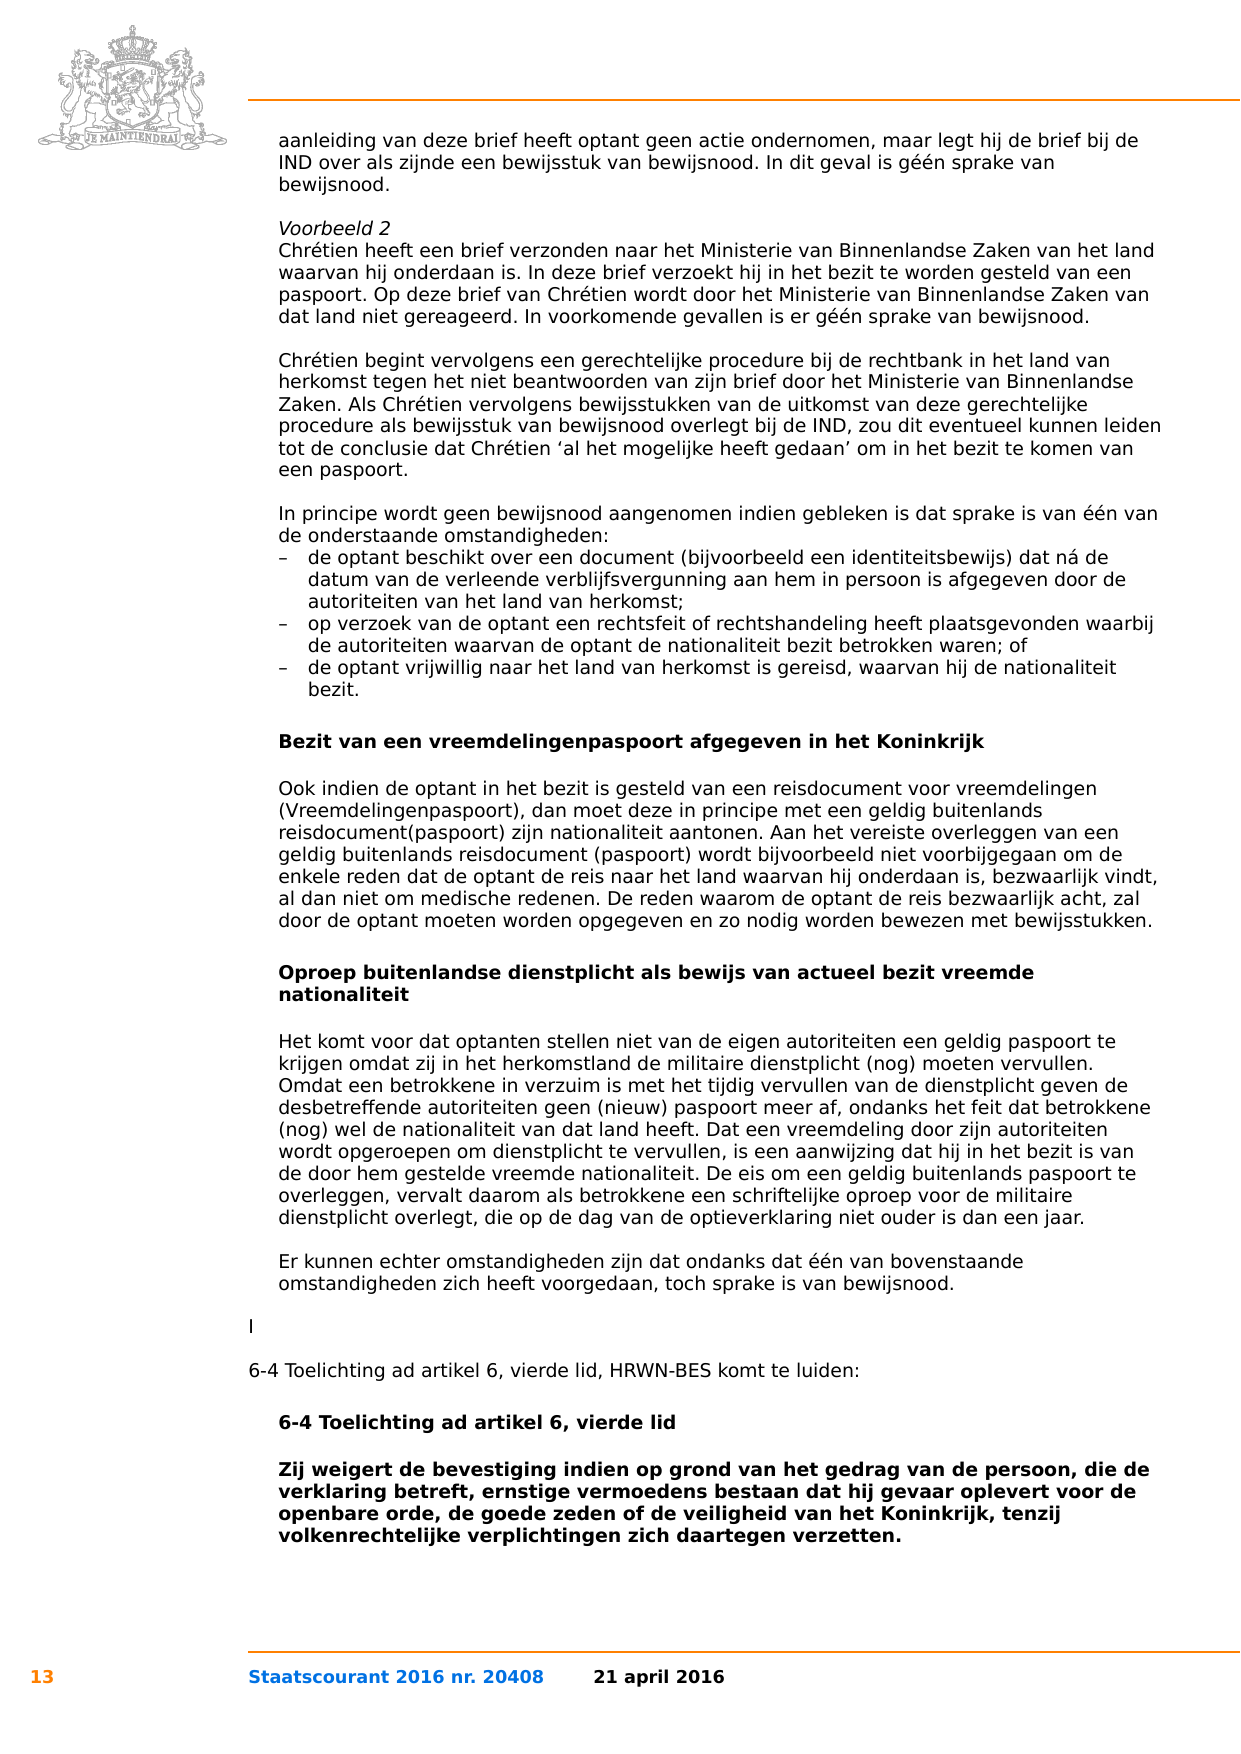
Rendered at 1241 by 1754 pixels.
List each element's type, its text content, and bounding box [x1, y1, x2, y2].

text Ook indien de optant in het bezit is gesteld van een reisdocument voor vreemdelingen (Vreemdelingenpaspoort), dan moet deze in principe met een geldig buitenlands reisdocument(paspoort) zijn nationaliteit aantonen. Aan het vereiste overleggen van een geldig buitenlands reisdocument (paspoort) wordt bijvoorbeeld niet voorbijgegaan om de enkele reden dat de optant de reis naar het land waarvan hij onderdaan is, bezwaarlijk vindt, al dan niet om medische redenen. De reden waarom de optant de reis bezwaarlijk acht, zal door de optant moeten worden opgegeven en zo nodig worden bewezen met bewijsstukken. [278, 778, 1163, 932]
text aanleiding van deze brief heeft optant geen actie ondernomen, maar legt hij de brief bij de IND over als zijnde een bewijsstuk van bewijsnood. In dit geval is géén sprake van bewijsnood. [278, 130, 1163, 196]
picture [38, 25, 227, 150]
text Er kunnen echter omstandigheden zijn dat ondanks dat één van bovenstaande omstandigheden zich heeft voorgedaan, toch sprake is van bewijsnood. [278, 1251, 1163, 1294]
text – op verzoek van de optant een rechtsfeit of rechtshandeling heeft plaatsgevonden waarbij de autoriteiten waarvan de optant de nationaliteit bezit betrokken waren; of [278, 613, 1163, 657]
text Chrétien heeft een brief verzonden naar het Ministerie van Binnenlandse Zaken van het land waarvan hij onderdaan is. In deze brief verzoekt hij in het bezit te worden gesteld van een paspoort. Op deze brief van Chrétien wordt door het Ministerie van Binnenlandse Zaken van dat land niet gereageerd. In voorkomende gevallen is er géén sprake van bewijsnood. [278, 240, 1163, 328]
text In principe wordt geen bewijsnood aangenomen indien gebleken is dat sprake is van één van de onderstaande omstandigheden: [278, 503, 1163, 547]
text Chrétien begint vervolgens een gerechtelijke procedure bij de rechtbank in het land van herkomst tegen het niet beantwoorden van zijn brief door het Ministerie van Binnenlandse Zaken. Als Chrétien vervolgens bewijsstukken van de uitkomst van deze gerechtelijke procedure als bewijsstuk van bewijsnood overlegt bij de IND, zou dit eventueel kunnen leiden tot de conclusie dat Chrétien ‘al het mogelijke heeft gedaan’ om in het bezit te komen van een paspoort. [278, 349, 1163, 481]
subtitle 6-4 Toelichting ad artikel 6, vierde lid [278, 1412, 1163, 1434]
subtitle Oproep buitenlandse dienstplicht als bewijs van actueel bezit vreemde nationaliteit [278, 962, 1163, 1006]
text 6-4 Toelichting ad artikel 6, vierde lid, HRWN-BES komt te luiden: [248, 1360, 1163, 1382]
text – de optant beschikt over een document (bijvoorbeeld een identiteitsbewijs) dat ná de datum van de verleende verblijfsvergunning aan hem in persoon is afgegeven door de autoriteiten van het land van herkomst; [278, 547, 1163, 613]
text Voorbeeld 2 [278, 218, 1163, 240]
text Zij weigert de bevestiging indien op grond van het gedrag van de persoon, die de verklaring betreft, ernstige vermoedens bestaan dat hij gevaar oplevert voor de openbare orde, de goede zeden of de veiligheid van het Koninkrijk, tenzij volkenrechtelijke verplichtingen zich daartegen verzetten. [278, 1459, 1163, 1547]
text – de optant vrijwillig naar het land van herkomst is gereisd, waarvan hij de nationaliteit bezit. [278, 657, 1163, 701]
text Het komt voor dat optanten stellen niet van de eigen autoriteiten een geldig paspoort te krijgen omdat zij in het herkomstland de militaire dienstplicht (nog) moeten vervullen. Omdat een betrokkene in verzuim is met het tijdig vervullen van de dienstplicht geven de desbetreffende autoriteiten geen (nieuw) paspoort meer af, ondanks het feit dat betrokkene (nog) wel de nationaliteit van dat land heeft. Dat een vreemdeling door zijn autoriteiten wordt opgeroepen om dienstplicht te vervullen, is een aanwijzing dat hij in het bezit is van de door hem gestelde vreemde nationaliteit. De eis om een geldig buitenlands paspoort te overleggen, vervalt daarom als betrokkene een schriftelijke oproep voor de militaire dienstplicht overlegt, die op de dag van de optieverklaring niet ouder is dan een jaar. [278, 1031, 1163, 1229]
text I [248, 1316, 1163, 1338]
subtitle Bezit van een vreemdelingenpaspoort afgegeven in het Koninkrijk [278, 731, 1163, 753]
